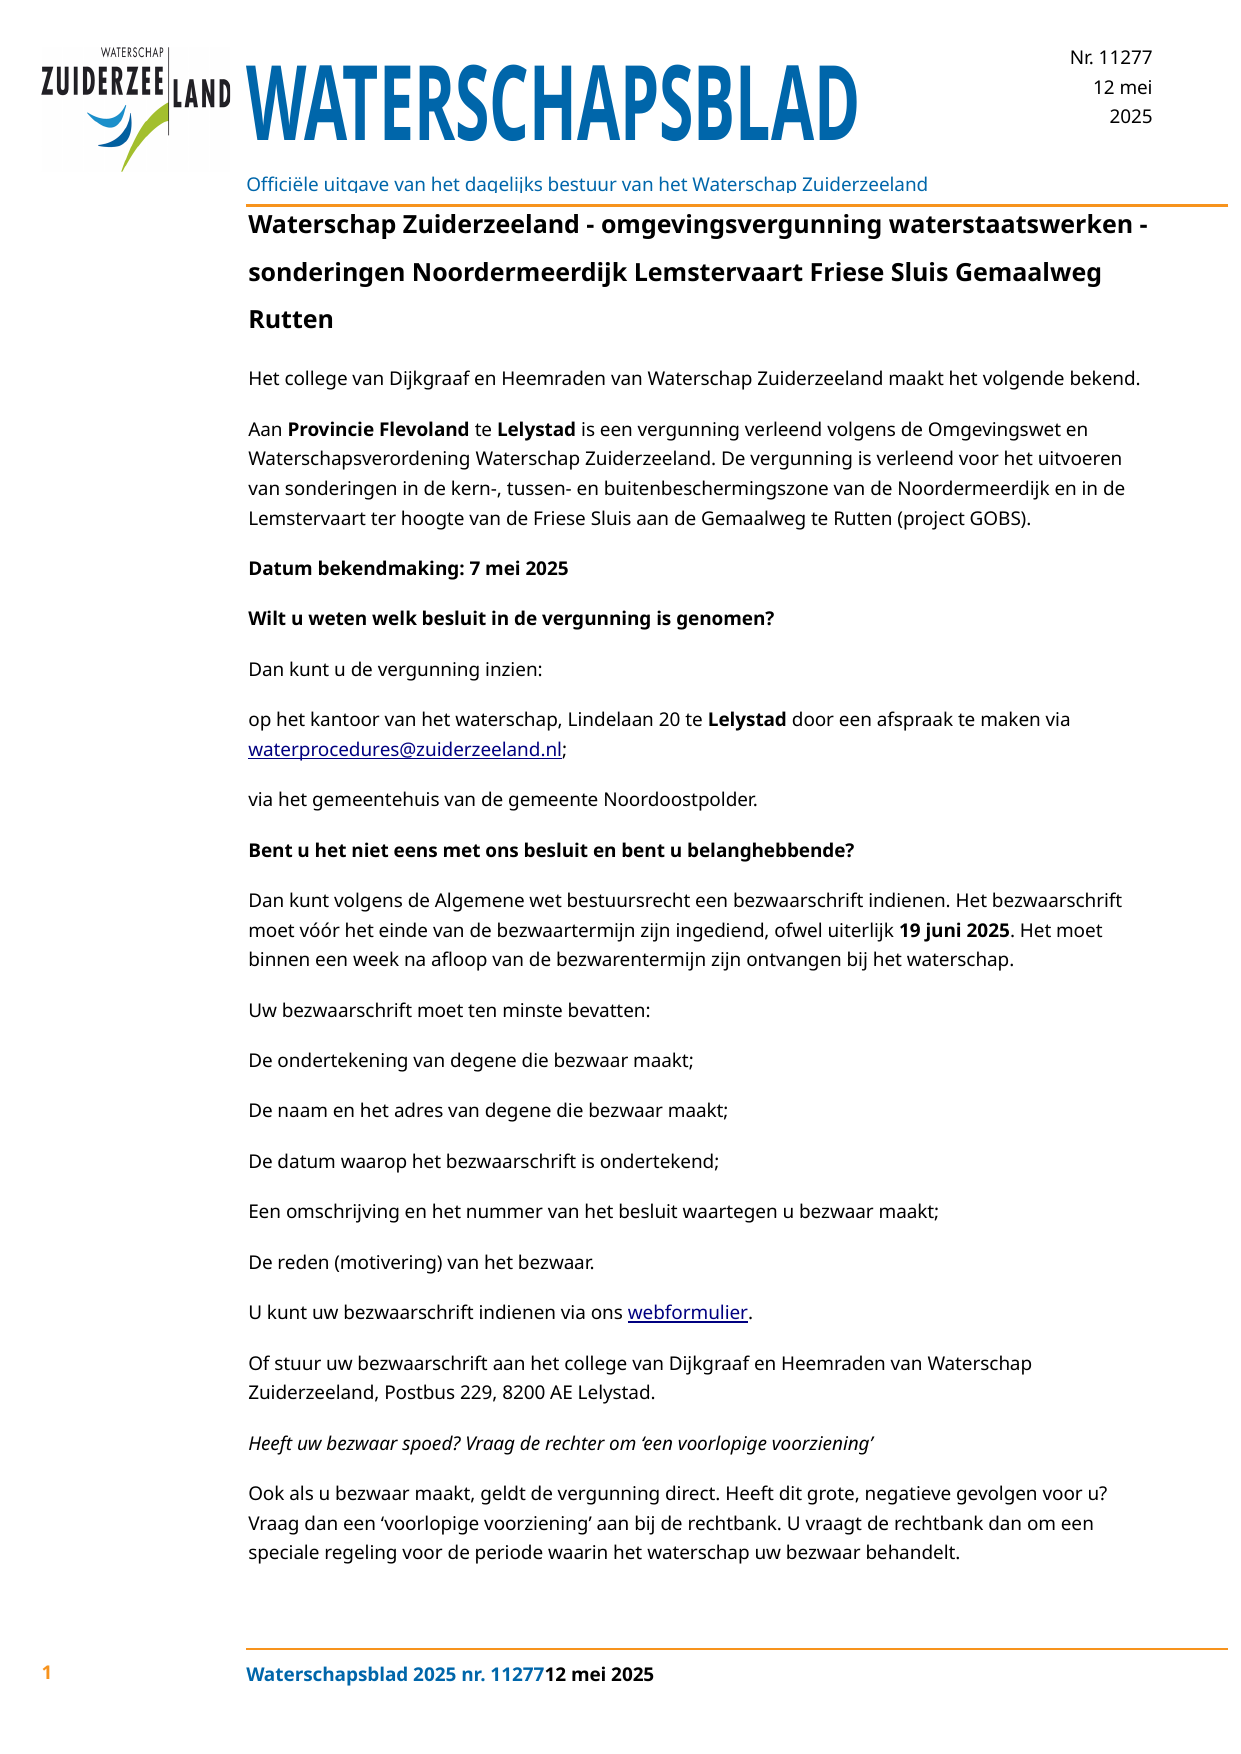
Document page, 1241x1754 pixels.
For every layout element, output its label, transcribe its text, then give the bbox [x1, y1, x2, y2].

text De naam en het adres van degene die bezwaar maakt; [248, 1098, 1152, 1123]
text Datum bekendmaking: 7 mei 2025 [248, 555, 1152, 581]
text De ondertekening van degene die bezwaar maakt; [248, 1047, 1152, 1073]
text op het kantoor van het waterschap, Lindelaan 20 te Lelystad door een afspraak te maken via waterprocedures@zuiderzeeland.nl; [248, 706, 1152, 762]
text Aan Provincie Flevoland te Lelystad is een vergunning verleend volgens de Omgevingswet en Waterschapsverordening Waterschap Zuiderzeeland. De vergunning is verleend voor het uitvoeren van sonderingen in de kern-, tussen- en buitenbeschermingszone van de Noordermeerdijk en in de Lemstervaart ter hoogte van de Friese Sluis aan de Gemaalweg te Rutten (project GOBS). [248, 416, 1152, 530]
text Uw bezwaarschrift moet ten minste bevatten: [248, 997, 1152, 1022]
text Bent u het niet eens met ons besluit en bent u belanghebbende? [248, 837, 1152, 862]
text De reden (motivering) van het bezwaar. [248, 1249, 1152, 1274]
text Waterschap Zuiderzeeland - omgevingsvergunning waterstaatswerken - sonderingen Noordermeerdijk Lemstervaart Friese Sluis Gemaalweg Rutten [248, 207, 1152, 336]
text Heeft uw bezwaar spoed? Vraag de rechter om ‘een voorlopige voorziening’ [248, 1430, 1152, 1455]
picture [41, 47, 231, 172]
text via het gemeentehuis van de gemeente Noordoostpolder. [248, 786, 1152, 812]
text Het college van Dijkgraaf en Heemraden van Waterschap Zuiderzeeland maakt het volgende bekend. [248, 366, 1152, 391]
text Wilt u weten welk besluit in de vergunning is genomen? [248, 606, 1152, 631]
text U kunt uw bezwaarschrift indienen via ons webformulier. [248, 1299, 1152, 1325]
text De datum waarop het bezwaarschrift is ondertekend; [248, 1148, 1152, 1174]
text Of stuur uw bezwaarschrift aan het college van Dijkgraaf en Heemraden van Waterschap Zuiderzeeland, Postbus 229, 8200 AE Lelystad. [248, 1350, 1152, 1405]
text Ook als u bezwaar maakt, geldt de vergunning direct. Heeft dit grote, negatieve gevolgen voor u? Vraag dan een ‘voorlopige voorziening’ aan bij de rechtbank. U vraagt de rechtbank dan om een speciale regeling voor de periode waarin het waterschap uw bezwaar behandelt. [248, 1480, 1152, 1565]
text Dan kunt volgens de Algemene wet bestuursrecht een bezwaarschrift indienen. Het bezwaarschrift moet vóór het einde van de bezwaartermijn zijn ingediend, ofwel uiterlijk 19 juni 2025. Het moet binnen een week na afloop van de bezwarentermijn zijn ontvangen bij het waterschap. [248, 887, 1152, 972]
text Een omschrijving en het nummer van het besluit waartegen u bezwaar maakt; [248, 1198, 1152, 1224]
text Dan kunt u de vergunning inzien: [248, 656, 1152, 682]
